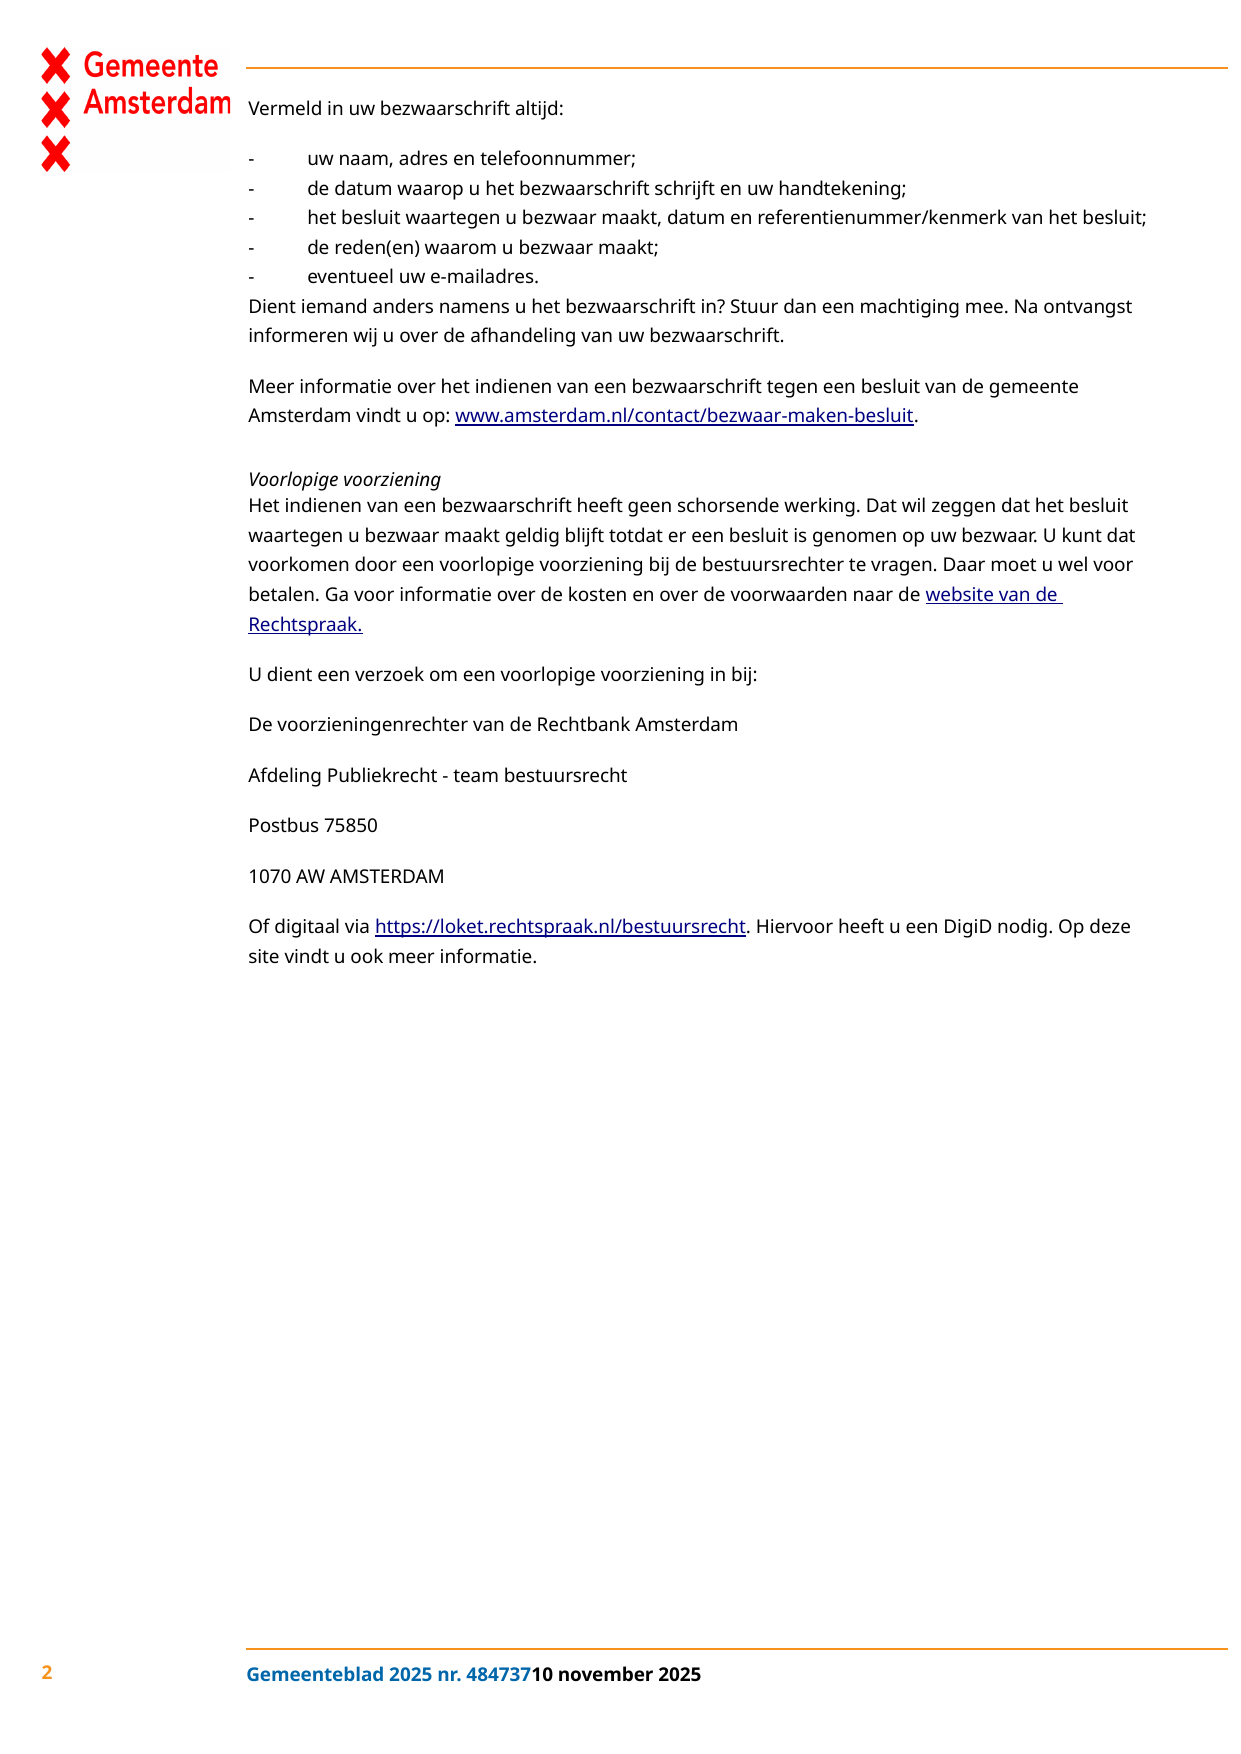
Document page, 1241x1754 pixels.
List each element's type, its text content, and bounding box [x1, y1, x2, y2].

list de datum waarop u het bezwaarschrift schrijft en uw handtekening; [248, 175, 1152, 201]
text Postbus 75850 [248, 812, 1152, 838]
text Of digitaal via https://loket.rechtspraak.nl/bestuursrecht. Hiervoor heeft u een DigiD nodig. Op deze site vindt u ook meer informatie. [248, 913, 1152, 968]
text Meer informatie over het indienen van een bezwaarschrift tegen een besluit van de gemeente Amsterdam vindt u op: www.amsterdam.nl/contact/bezwaar-maken-besluit. [248, 373, 1152, 428]
text 1070 AW AMSTERDAM [248, 863, 1152, 888]
text Vermeld in uw bezwaarschrift altijd: [248, 95, 1152, 121]
list uw naam, adres en telefoonnummer; [248, 145, 1152, 171]
text Dient iemand anders namens u het bezwaarschrift in? Stuur dan een machtiging mee. Na ontvangst informeren wij u over de afhandeling van uw bezwaarschrift. [248, 293, 1152, 348]
list het besluit waartegen u bezwaar maakt, datum en referentienummer/kenmerk van het besluit; [248, 204, 1152, 230]
text Afdeling Publiekrecht - team bestuursrecht [248, 762, 1152, 788]
text Voorlopige voorziening [248, 467, 1152, 492]
picture [41, 47, 231, 172]
text Het indienen van een bezwaarschrift heeft geen schorsende werking. Dat wil zeggen dat het besluit waartegen u bezwaar maakt geldig blijft totdat er een besluit is genomen op uw bezwaar. U kunt dat voorkomen door een voorlopige voorziening bij de bestuursrechter te vragen. Daar moet u wel voor betalen. Ga voor informatie over de kosten en over de voorwaarden naar de website van de Rechtspraak. [248, 492, 1152, 636]
text U dient een verzoek om een voorlopige voorziening in bij: [248, 661, 1152, 687]
list eventueel uw e-mailadres. [248, 263, 1152, 289]
list de reden(en) waarom u bezwaar maakt; [248, 234, 1152, 260]
text De voorzieningenrechter van de Rechtbank Amsterdam [248, 712, 1152, 737]
